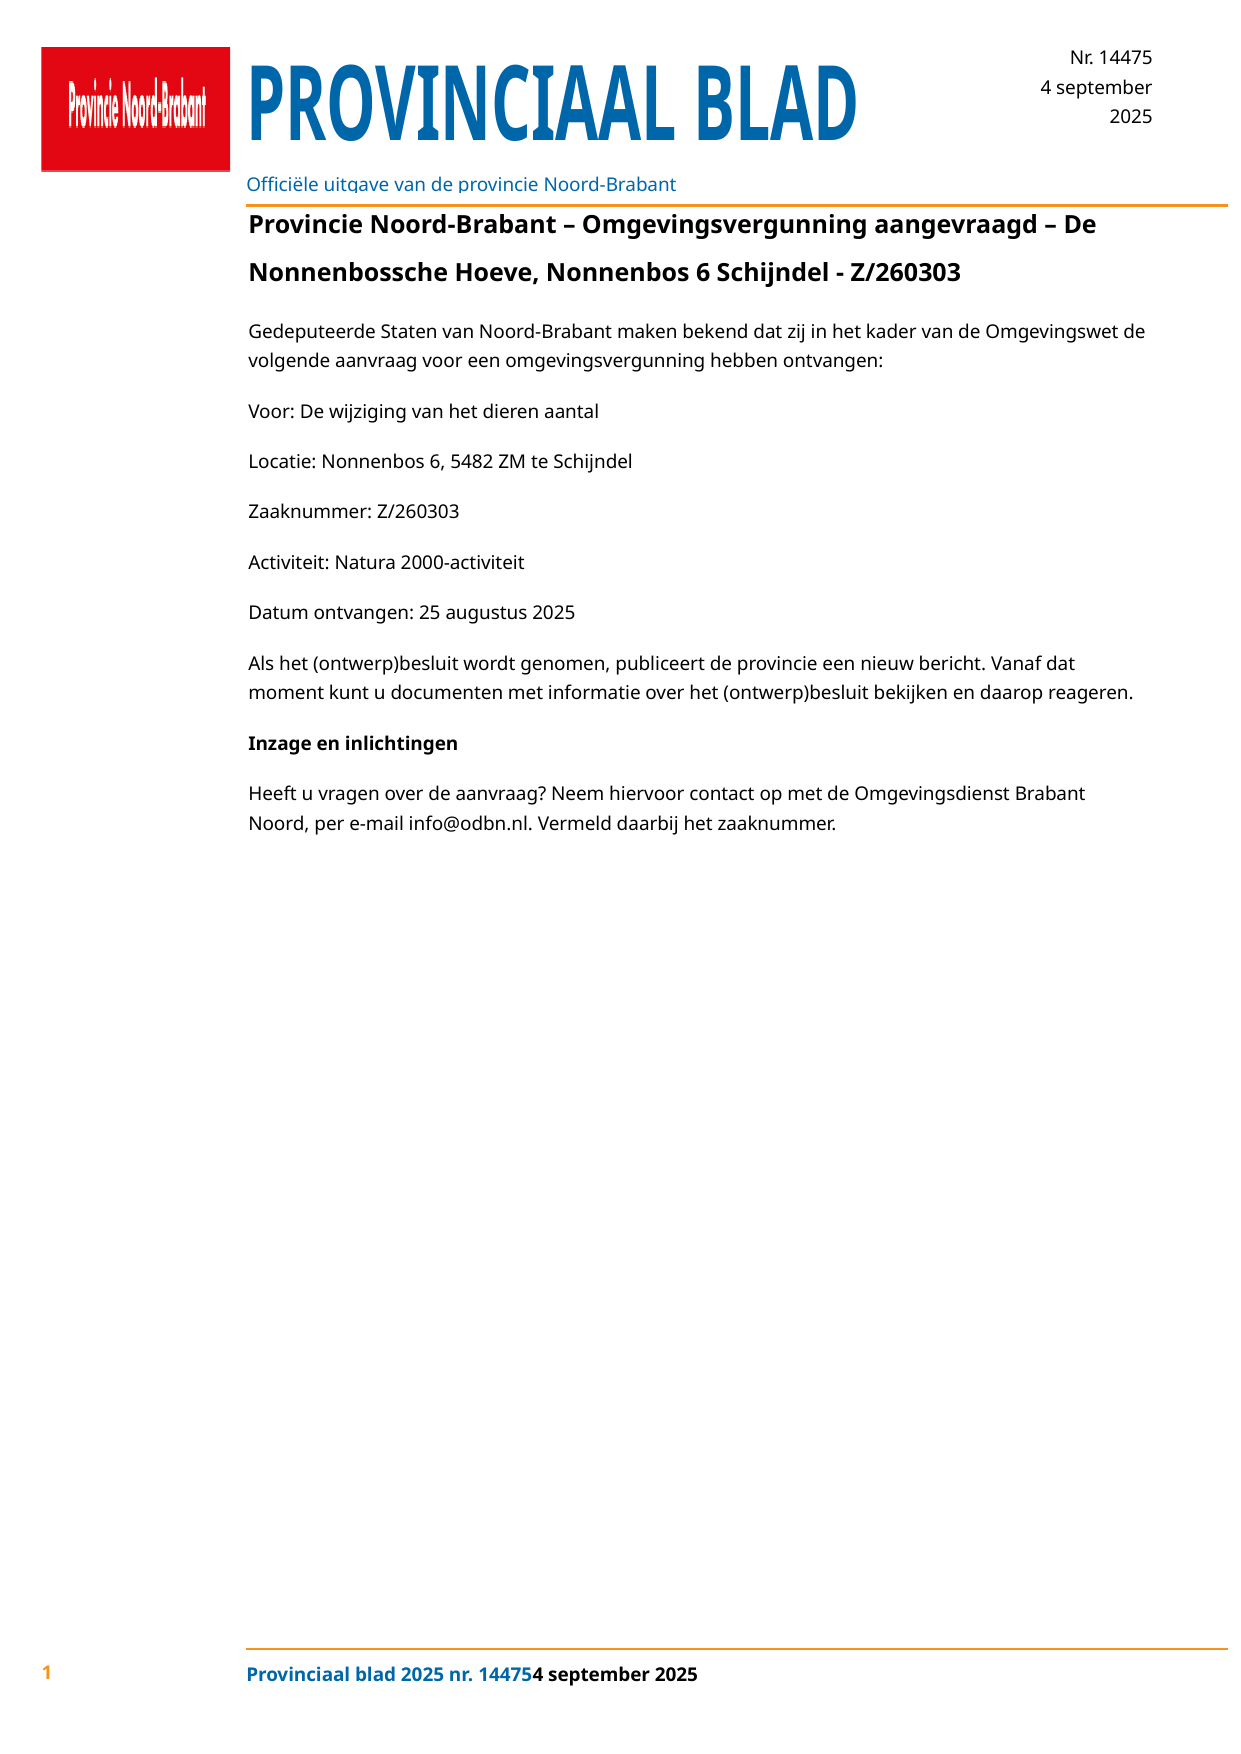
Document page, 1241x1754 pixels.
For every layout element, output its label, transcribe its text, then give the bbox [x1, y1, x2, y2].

text Zaaknummer: Z/260303 [248, 499, 1152, 524]
text Datum ontvangen: 25 augustus 2025 [248, 599, 1152, 625]
text Locatie: Nonnenbos 6, 5482 ZM te Schijndel [248, 448, 1152, 474]
picture [41, 47, 231, 172]
text Heeft u vragen over de aanvraag? Neem hiervoor contact op met de Omgevingsdienst Brabant Noord, per e-mail info@odbn.nl. Vermeld daarbij het zaaknummer. [248, 780, 1152, 836]
text Provincie Noord-Brabant – Omgevingsvergunning aangevraagd – De Nonnenbossche Hoeve, Nonnenbos 6 Schijndel - Z/260303 [248, 207, 1152, 288]
text Activiteit: Natura 2000-activiteit [248, 549, 1152, 575]
text Gedeputeerde Staten van Noord-Brabant maken bekend dat zij in het kader van de Omgevingswet de volgende aanvraag voor een omgevingsvergunning hebben ontvangen: [248, 318, 1152, 373]
text Als het (ontwerp)besluit wordt genomen, publiceert de provincie een nieuw bericht. Vanaf dat moment kunt u documenten met informatie over het (ontwerp)besluit bekijken en daarop reageren. [248, 650, 1152, 705]
text Inzage en inlichtingen [248, 730, 1152, 756]
text Voor: De wijziging van het dieren aantal [248, 398, 1152, 424]
